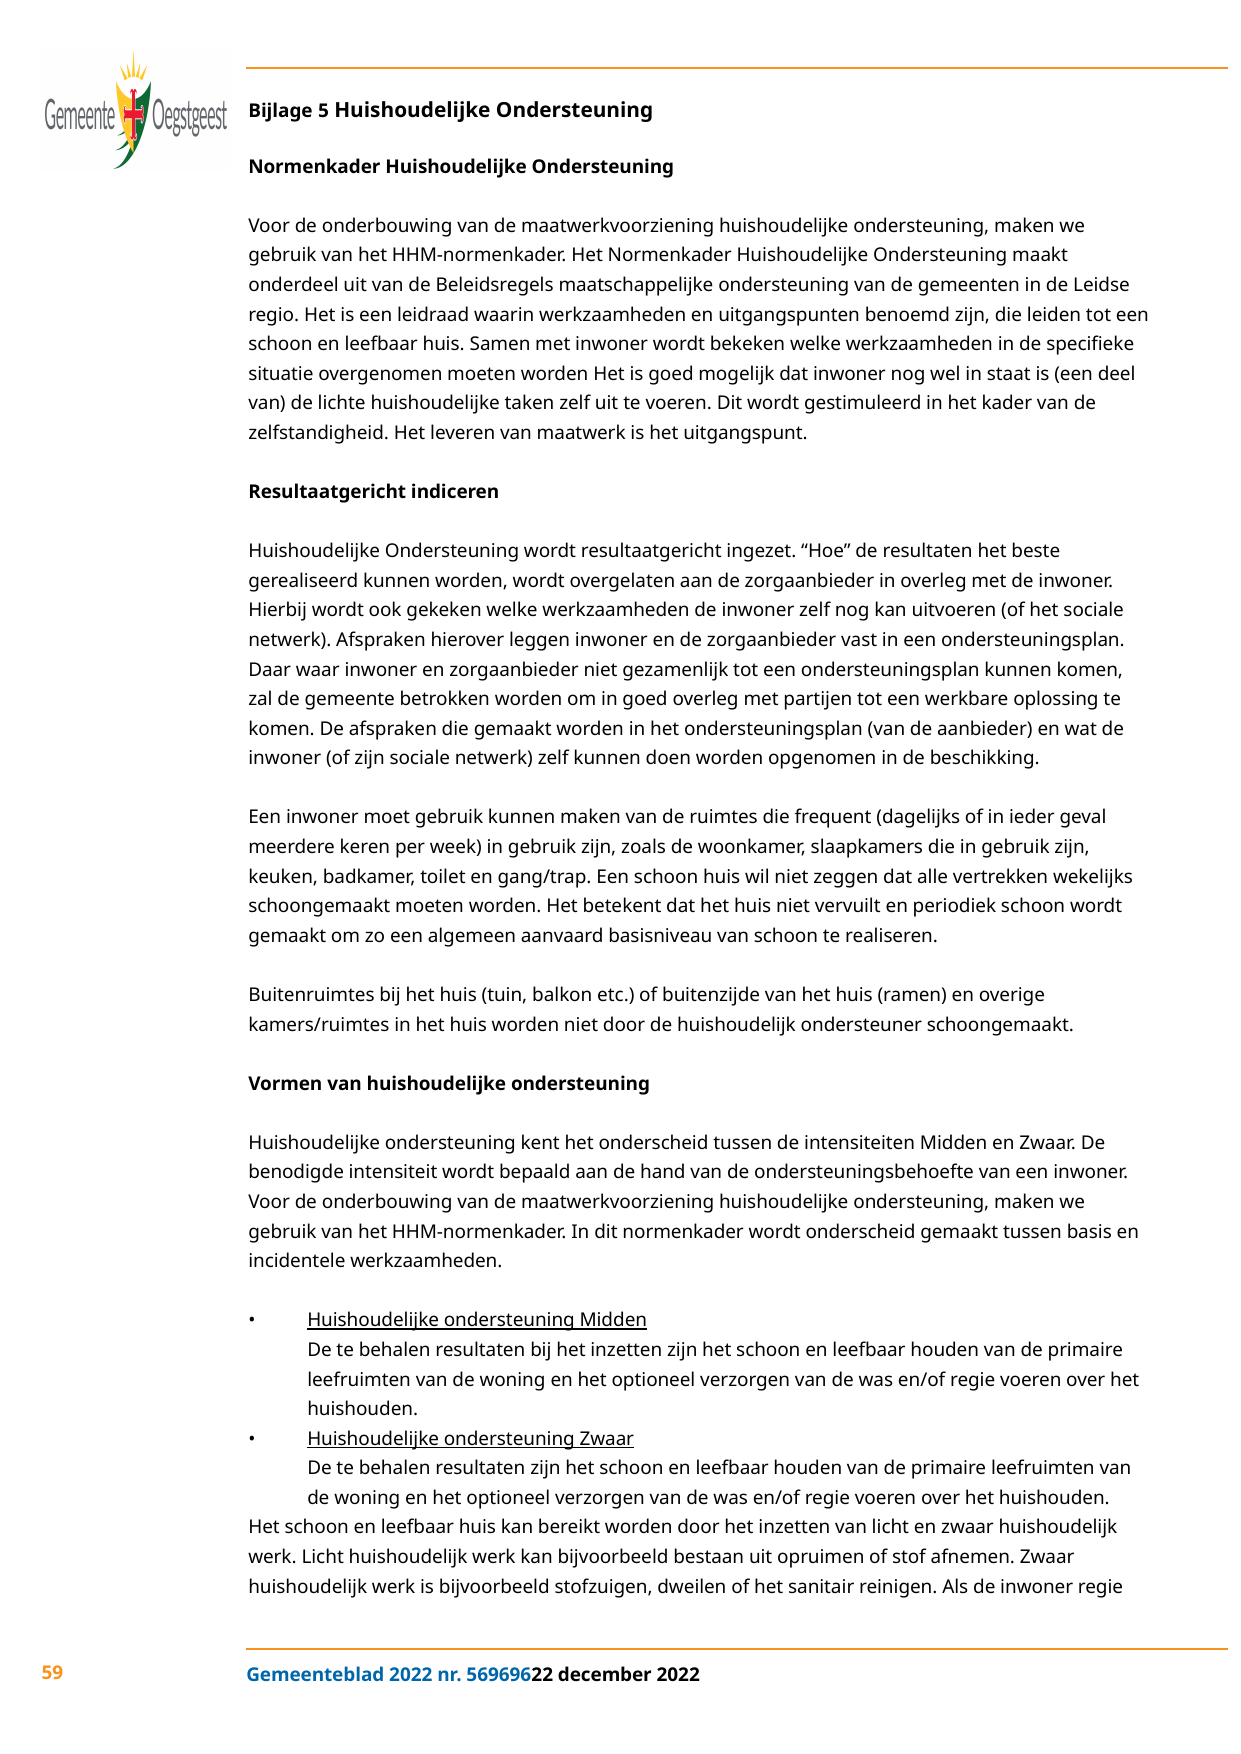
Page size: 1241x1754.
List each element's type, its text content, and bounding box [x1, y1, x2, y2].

text Buitenruimtes bij het huis (tuin, balkon etc.) of buitenzijde van het huis (ramen) en overige kamers/ruimtes in het huis worden niet door de huishoudelijk ondersteuner schoongemaakt. [248, 981, 1152, 1037]
text Bijlage 5 Huishoudelijke Ondersteuning [248, 95, 1152, 123]
text Het schoon en leefbaar huis kan bereikt worden door het inzetten van licht en zwaar huishoudelijk werk. Licht huishoudelijk werk kan bijvoorbeeld bestaan uit opruimen of stof afnemen. Zwaar huishoudelijk werk is bijvoorbeeld stofzuigen, dweilen of het sanitair reinigen. Als de inwoner regie [248, 1514, 1152, 1599]
picture [41, 47, 231, 172]
list De te behalen resultaten zijn het schoon en leefbaar houden van de primaire leefruimten van de woning en het optioneel verzorgen van de was en/of regie voeren over het huishouden. [248, 1454, 1152, 1510]
text Resultaatgericht indiceren [248, 478, 1152, 504]
text Voor de onderbouwing van de maatwerkvoorziening huishoudelijke ondersteuning, maken we gebruik van het HHM-normenkader. Het Normenkader Huishoudelijke Ondersteuning maakt onderdeel uit van de Beleidsregels maatschappelijke ondersteuning van de gemeenten in de Leidse regio. Het is een leidraad waarin werkzaamheden en uitgangspunten benoemd zijn, die leiden tot een schoon en leefbaar huis. Samen met inwoner wordt bekeken welke werkzaamheden in de specifieke situatie overgenomen moeten worden Het is goed mogelijk dat inwoner nog wel in staat is (een deel van) de lichte huishoudelijke taken zelf uit te voeren. Dit wordt gestimuleerd in het kader van de zelfstandigheid. Het leveren van maatwerk is het uitgangspunt. [248, 212, 1152, 445]
list Huishoudelijke ondersteuning Zwaar [248, 1425, 1152, 1451]
text Een inwoner moet gebruik kunnen maken van de ruimtes die frequent (dagelijks of in ieder geval meerdere keren per week) in gebruik zijn, zoals de woonkamer, slaapkamers die in gebruik zijn, keuken, badkamer, toilet en gang/trap. Een schoon huis wil niet zeggen dat alle vertrekken wekelijks schoongemaakt moeten worden. Het betekent dat het huis niet vervuilt en periodiek schoon wordt gemaakt om zo een algemeen aanvaard basisniveau van schoon te realiseren. [248, 804, 1152, 948]
list De te behalen resultaten bij het inzetten zijn het schoon en leefbaar houden van de primaire leefruimten van de woning en het optioneel verzorgen van de was en/of regie voeren over het huishouden. [248, 1336, 1152, 1421]
text Huishoudelijke ondersteuning kent het onderscheid tussen de intensiteiten Midden en Zwaar. De benodigde intensiteit wordt bepaald aan de hand van de ondersteuningsbehoefte van een inwoner. Voor de onderbouwing van de maatwerkvoorziening huishoudelijke ondersteuning, maken we gebruik van het HHM-normenkader. In dit normenkader wordt onderscheid gemaakt tussen basis en incidentele werkzaamheden. [248, 1129, 1152, 1273]
text Normenkader Huishoudelijke Ondersteuning [248, 153, 1152, 179]
list Huishoudelijke ondersteuning Midden [248, 1307, 1152, 1332]
text Huishoudelijke Ondersteuning wordt resultaatgericht ingezet. “Hoe” de resultaten het beste gerealiseerd kunnen worden, wordt overgelaten aan de zorgaanbieder in overleg met de inwoner. Hierbij wordt ook gekeken welke werkzaamheden de inwoner zelf nog kan uitvoeren (of het sociale netwerk). Afspraken hierover leggen inwoner en de zorgaanbieder vast in een ondersteuningsplan. Daar waar inwoner en zorgaanbieder niet gezamenlijk tot een ondersteuningsplan kunnen komen, zal de gemeente betrokken worden om in goed overleg met partijen tot een werkbare oplossing te komen. De afspraken die gemaakt worden in het ondersteuningsplan (van de aanbieder) en wat de inwoner (of zijn sociale netwerk) zelf kunnen doen worden opgenomen in de beschikking. [248, 537, 1152, 770]
text Vormen van huishoudelijke ondersteuning [248, 1070, 1152, 1096]
